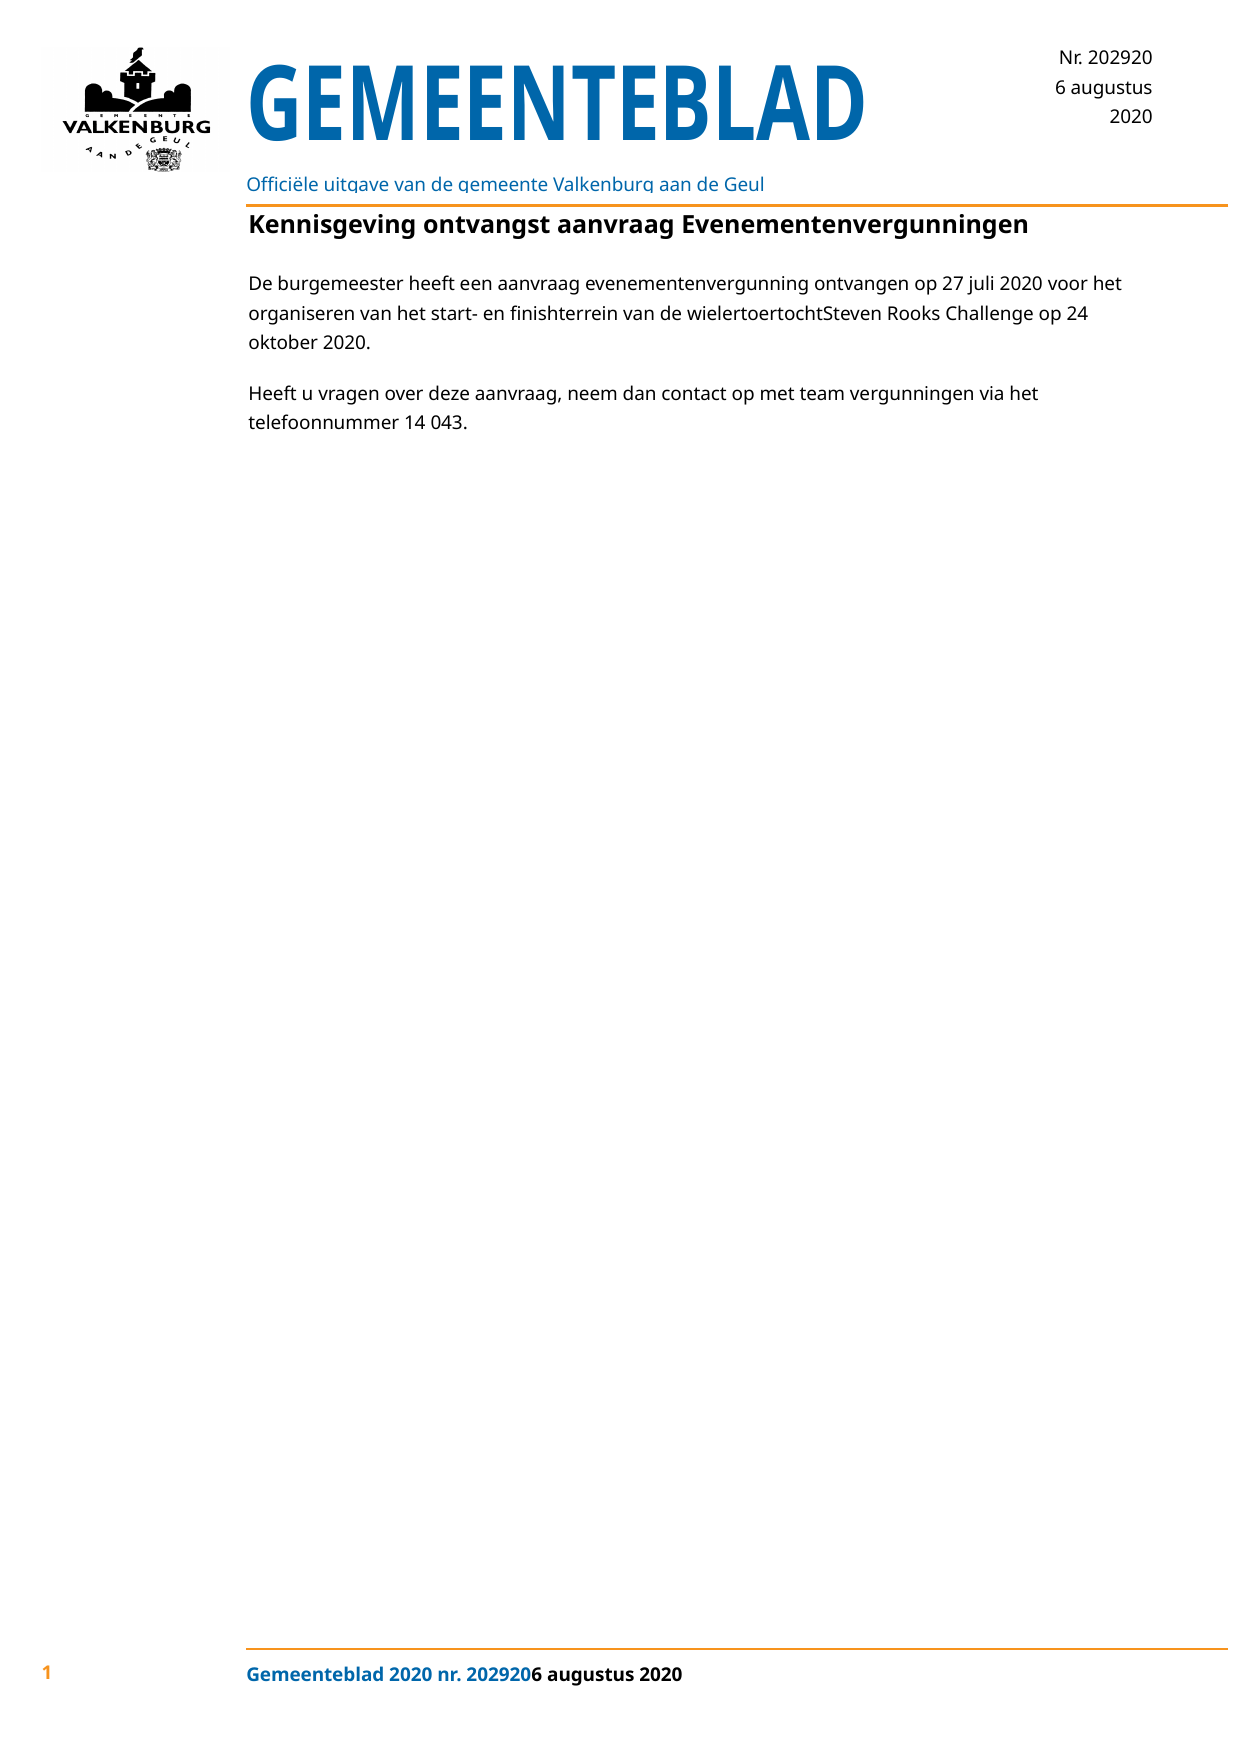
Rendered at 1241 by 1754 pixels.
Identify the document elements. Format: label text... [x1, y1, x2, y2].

text Heeft u vragen over deze aanvraag, neem dan contact op met team vergunningen via het telefoonnummer 14 043. [248, 380, 1152, 435]
picture [41, 47, 231, 172]
text De burgemeester heeft een aanvraag evenementenvergunning ontvangen op 27 juli 2020 voor het organiseren van het start- en finishterrein van de wielertoertochtSteven Rooks Challenge op 24 oktober 2020. [248, 270, 1152, 355]
text Kennisgeving ontvangst aanvraag Evenementenvergunningen [248, 207, 1152, 241]
